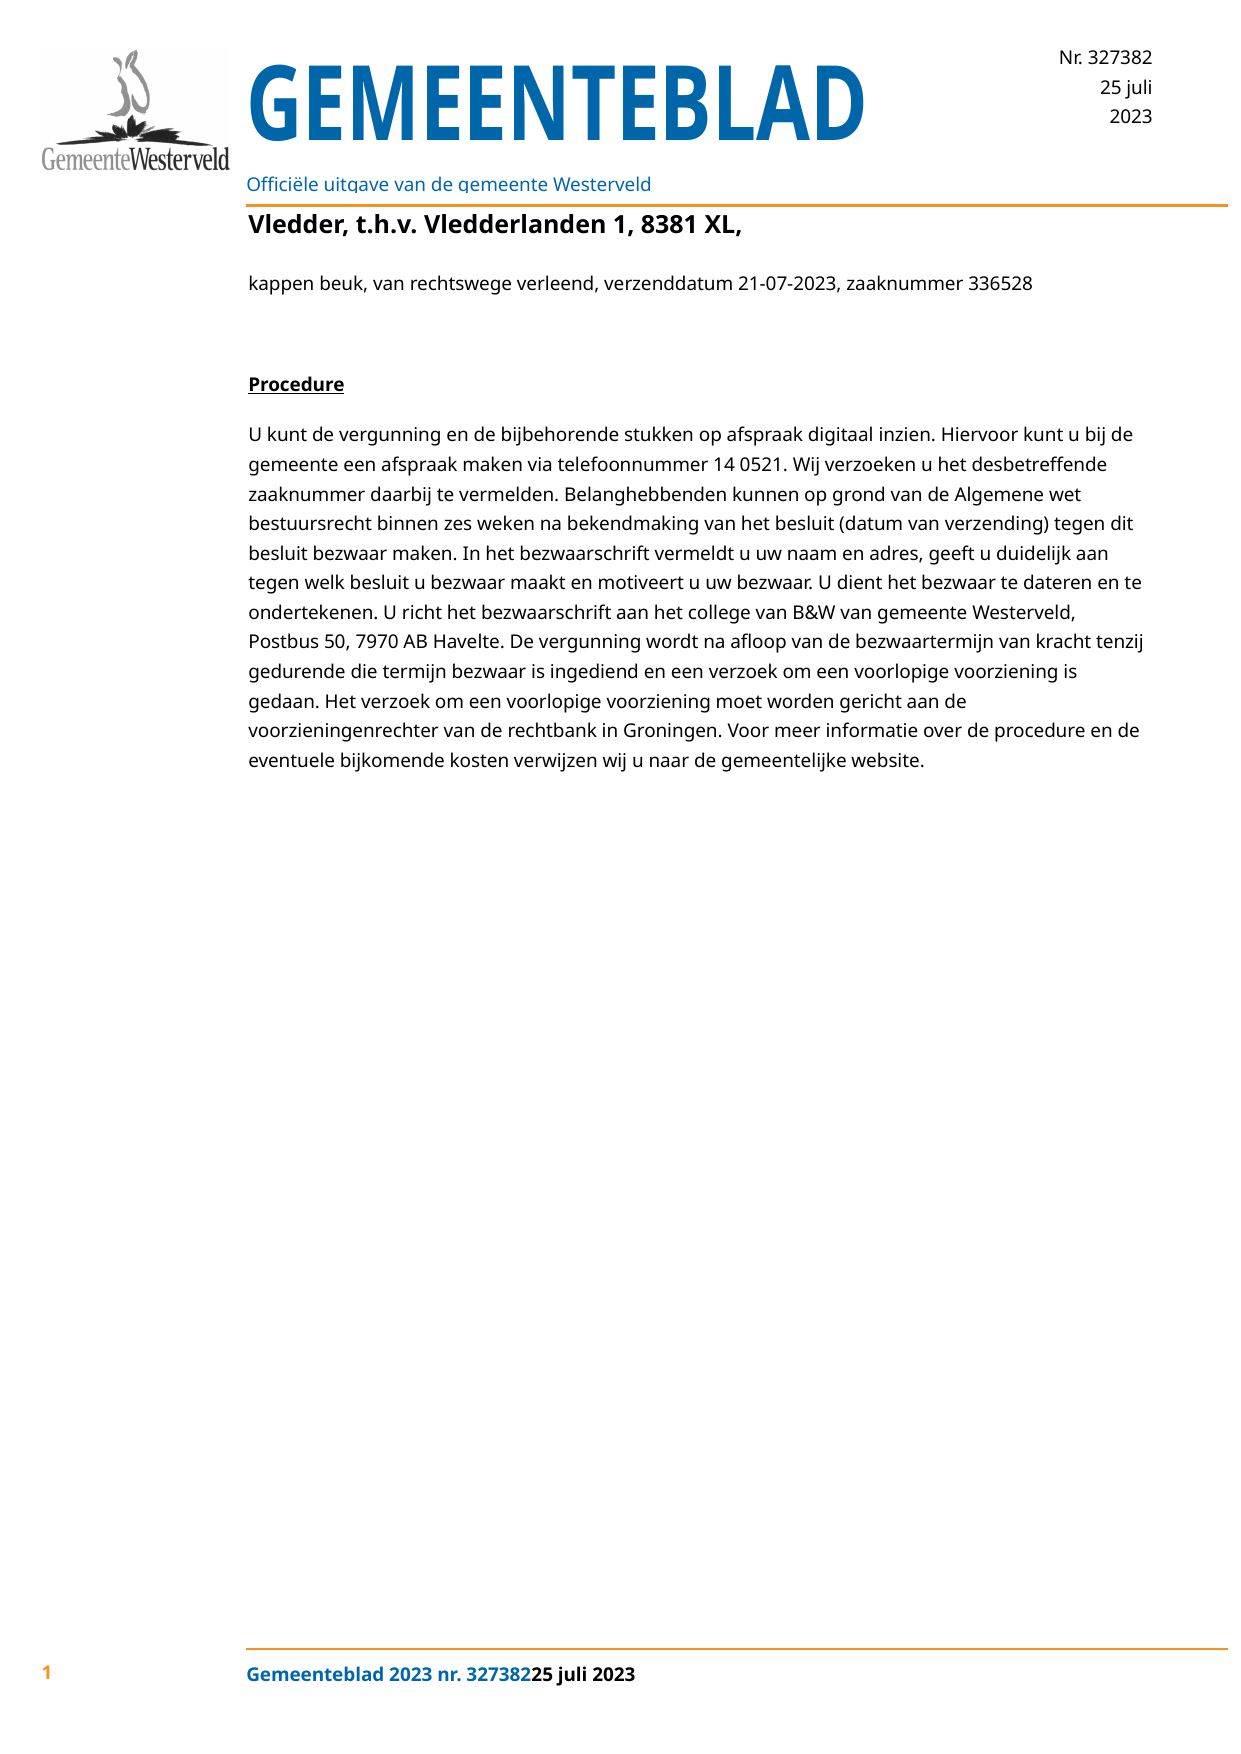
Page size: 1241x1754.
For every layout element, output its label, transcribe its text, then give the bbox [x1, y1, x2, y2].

text U kunt de vergunning en de bijbehorende stukken op afspraak digitaal inzien. Hiervoor kunt u bij de gemeente een afspraak maken via telefoonnummer 14 0521. Wij verzoeken u het desbetreffende zaaknummer daarbij te vermelden. Belanghebbenden kunnen op grond van de Algemene wet bestuursrecht binnen zes weken na bekendmaking van het besluit (datum van verzending) tegen dit besluit bezwaar maken. In het bezwaarschrift vermeldt u uw naam en adres, geeft u duidelijk aan tegen welk besluit u bezwaar maakt en motiveert u uw bezwaar. U dient het bezwaar te dateren en te ondertekenen. U richt het bezwaarschrift aan het college van B&W van gemeente Westerveld, Postbus 50, 7970 AB Havelte. De vergunning wordt na afloop van de bezwaartermijn van kracht tenzij gedurende die termijn bezwaar is ingediend en een verzoek om een voorlopige voorziening is gedaan. Het verzoek om een voorlopige voorziening moet worden gericht aan de voorzieningenrechter van de rechtbank in Groningen. Voor meer informatie over de procedure en de eventuele bijkomende kosten verwijzen wij u naar de gemeentelijke website. [248, 422, 1152, 773]
picture [41, 47, 231, 172]
text Procedure [248, 371, 1152, 397]
text Vledder, t.h.v. Vledderlanden 1, 8381 XL, [248, 207, 1152, 241]
text kappen beuk, van rechtswege verleend, verzenddatum 21-07-2023, zaaknummer 336528 [248, 270, 1152, 296]
